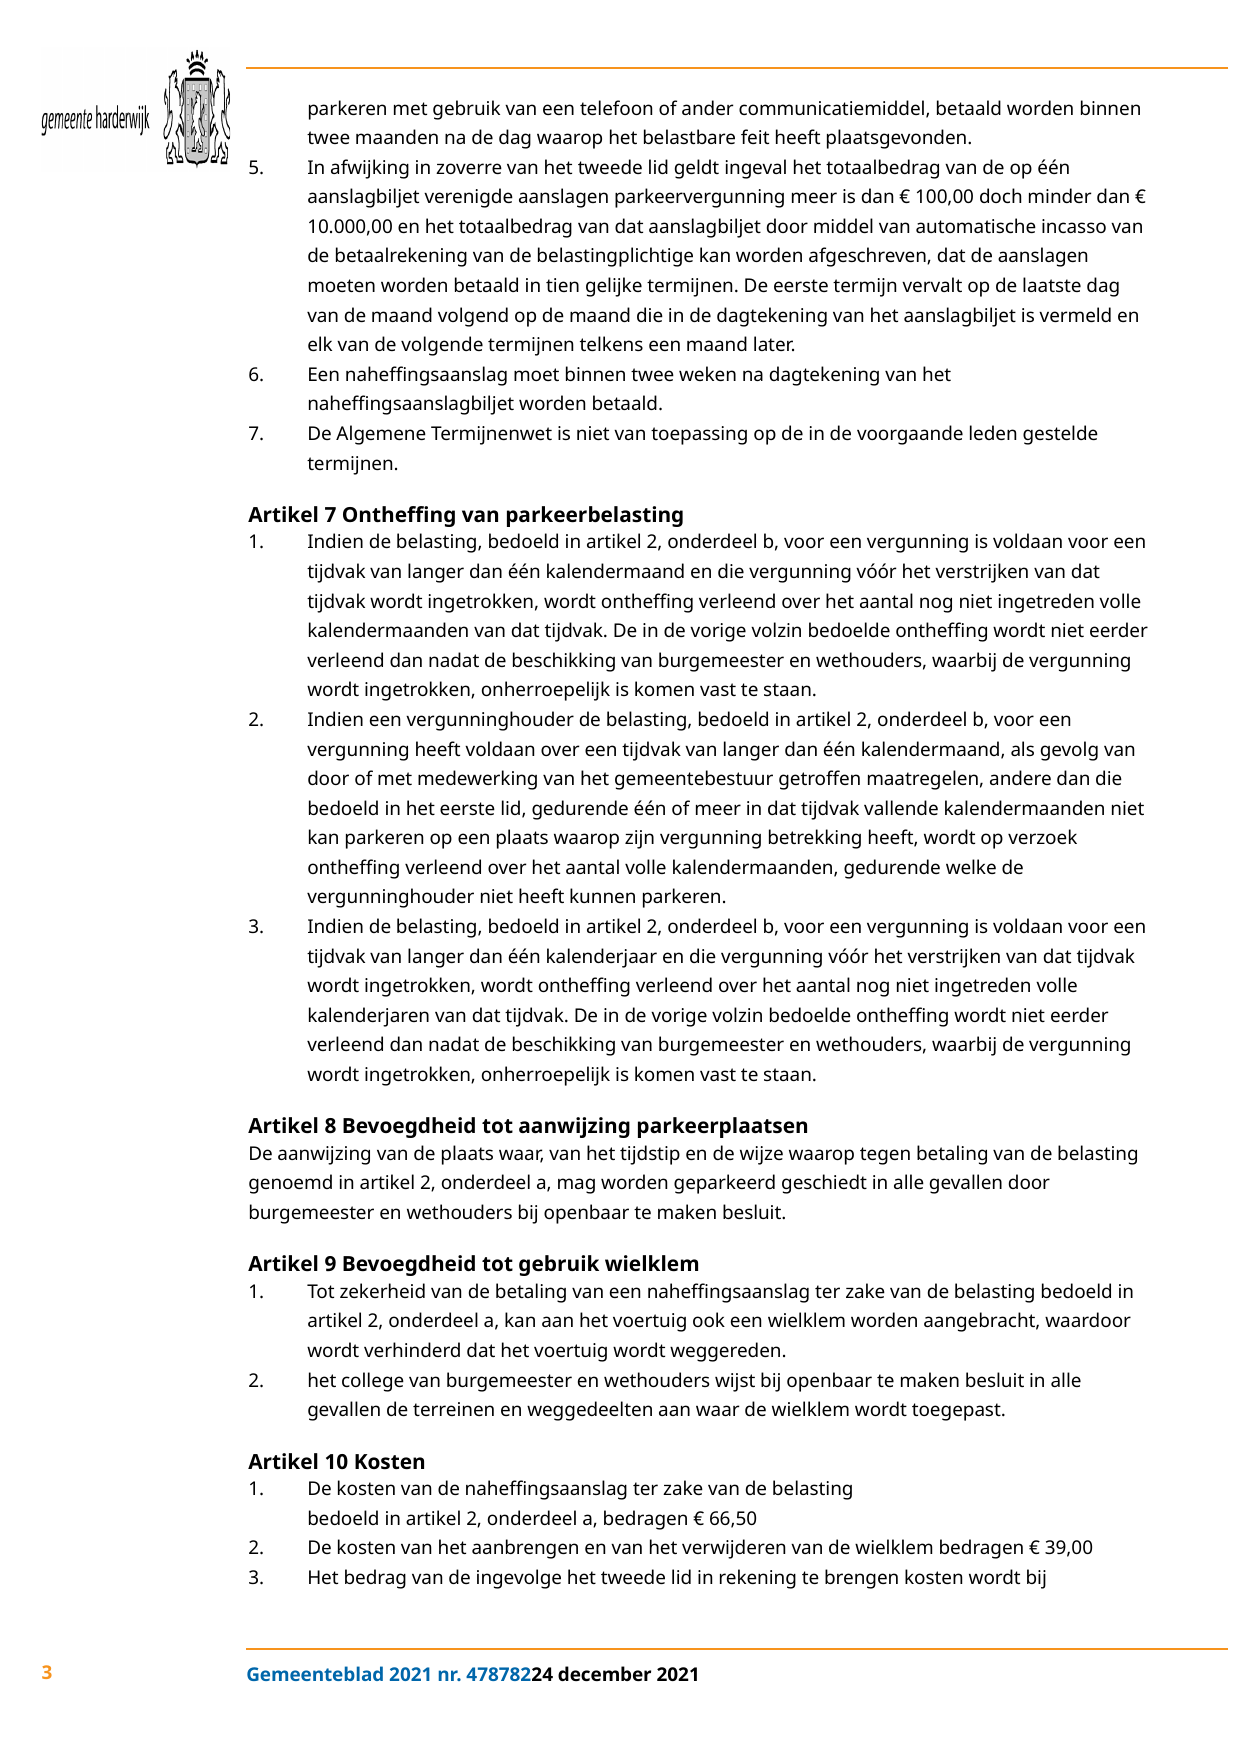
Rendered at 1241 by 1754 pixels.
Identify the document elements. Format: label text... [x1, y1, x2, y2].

list De kosten van de naheffingsaanslag ter zake van de belasting [248, 1475, 1152, 1501]
list Het bedrag van de ingevolge het tweede lid in rekening te brengen kosten wordt bij [248, 1564, 1152, 1590]
text Artikel 10 Kosten [248, 1447, 1152, 1475]
list Een naheffingsaanslag moet binnen twee weken na dagtekening van het naheffingsaanslagbiljet worden betaald. [248, 361, 1152, 416]
list Indien een vergunninghouder de belasting, bedoeld in artikel 2, onderdeel b, voor een vergunning heeft voldaan over een tijdvak van langer dan één kalendermaand, als gevolg van door of met medewerking van het gemeentebestuur getroffen maatregelen, andere dan die bedoeld in het eerste lid, gedurende één of meer in dat tijdvak vallende kalendermaanden niet kan parkeren op een plaats waarop zijn vergunning betrekking heeft, wordt op verzoek ontheffing verleend over het aantal volle kalendermaanden, gedurende welke de vergunninghouder niet heeft kunnen parkeren. [248, 706, 1152, 909]
list het college van burgemeester en wethouders wijst bij openbaar te maken besluit in alle gevallen de terreinen en weggedeelten aan waar de wielklem wordt toegepast. [248, 1367, 1152, 1422]
text De aanwijzing van de plaats waar, van het tijdstip en de wijze waarop tegen betaling van de belasting genoemd in artikel 2, onderdeel a, mag worden geparkeerd geschiedt in alle gevallen door burgemeester en wethouders bij openbaar te maken besluit. [248, 1140, 1152, 1225]
list In afwijking in zoverre van het tweede lid geldt ingeval het totaalbedrag van de op één aanslagbiljet verenigde aanslagen parkeervergunning meer is dan € 100,00 doch minder dan € 10.000,00 en het totaalbedrag van dat aanslagbiljet door middel van automatische incasso van de betaalrekening van de belastingplichtige kan worden afgeschreven, dat de aanslagen moeten worden betaald in tien gelijke termijnen. De eerste termijn vervalt op de laatste dag van de maand volgend op de maand die in de dagtekening van het aanslagbiljet is vermeld en elk van de volgende termijnen telkens een maand later. [248, 154, 1152, 357]
text Artikel 9 Bevoegdheid tot gebruik wielklem [248, 1249, 1152, 1278]
list parkeren met gebruik van een telefoon of ander communicatiemiddel, betaald worden binnen twee maanden na de dag waarop het belastbare feit heeft plaatsgevonden. [248, 95, 1152, 150]
picture [41, 47, 231, 172]
list bedoeld in artikel 2, onderdeel a, bedragen € 66,50 [248, 1505, 1152, 1531]
list Tot zekerheid van de betaling van een naheffingsaanslag ter zake van de belasting bedoeld in artikel 2, onderdeel a, kan aan het voertuig ook een wielklem worden aangebracht, waardoor wordt verhinderd dat het voertuig wordt weggereden. [248, 1278, 1152, 1363]
text Artikel 7 Ontheffing van parkeerbelasting [248, 500, 1152, 529]
list De Algemene Termijnenwet is niet van toepassing op de in de voorgaande leden gestelde termijnen. [248, 420, 1152, 476]
list Indien de belasting, bedoeld in artikel 2, onderdeel b, voor een vergunning is voldaan voor een tijdvak van langer dan één kalenderjaar en die vergunning vóór het verstrijken van dat tijdvak wordt ingetrokken, wordt ontheffing verleend over het aantal nog niet ingetreden volle kalenderjaren van dat tijdvak. De in de vorige volzin bedoelde ontheffing wordt niet eerder verleend dan nadat de beschikking van burgemeester en wethouders, waarbij de vergunning wordt ingetrokken, onherroepelijk is komen vast te staan. [248, 913, 1152, 1087]
list De kosten van het aanbrengen en van het verwijderen van de wielklem bedragen € 39,00 [248, 1534, 1152, 1560]
list Indien de belasting, bedoeld in artikel 2, onderdeel b, voor een vergunning is voldaan voor een tijdvak van langer dan één kalendermaand en die vergunning vóór het verstrijken van dat tijdvak wordt ingetrokken, wordt ontheffing verleend over het aantal nog niet ingetreden volle kalendermaanden van dat tijdvak. De in de vorige volzin bedoelde ontheffing wordt niet eerder verleend dan nadat de beschikking van burgemeester en wethouders, waarbij de vergunning wordt ingetrokken, onherroepelijk is komen vast te staan. [248, 529, 1152, 702]
text Artikel 8 Bevoegdheid tot aanwijzing parkeerplaatsen [248, 1112, 1152, 1140]
